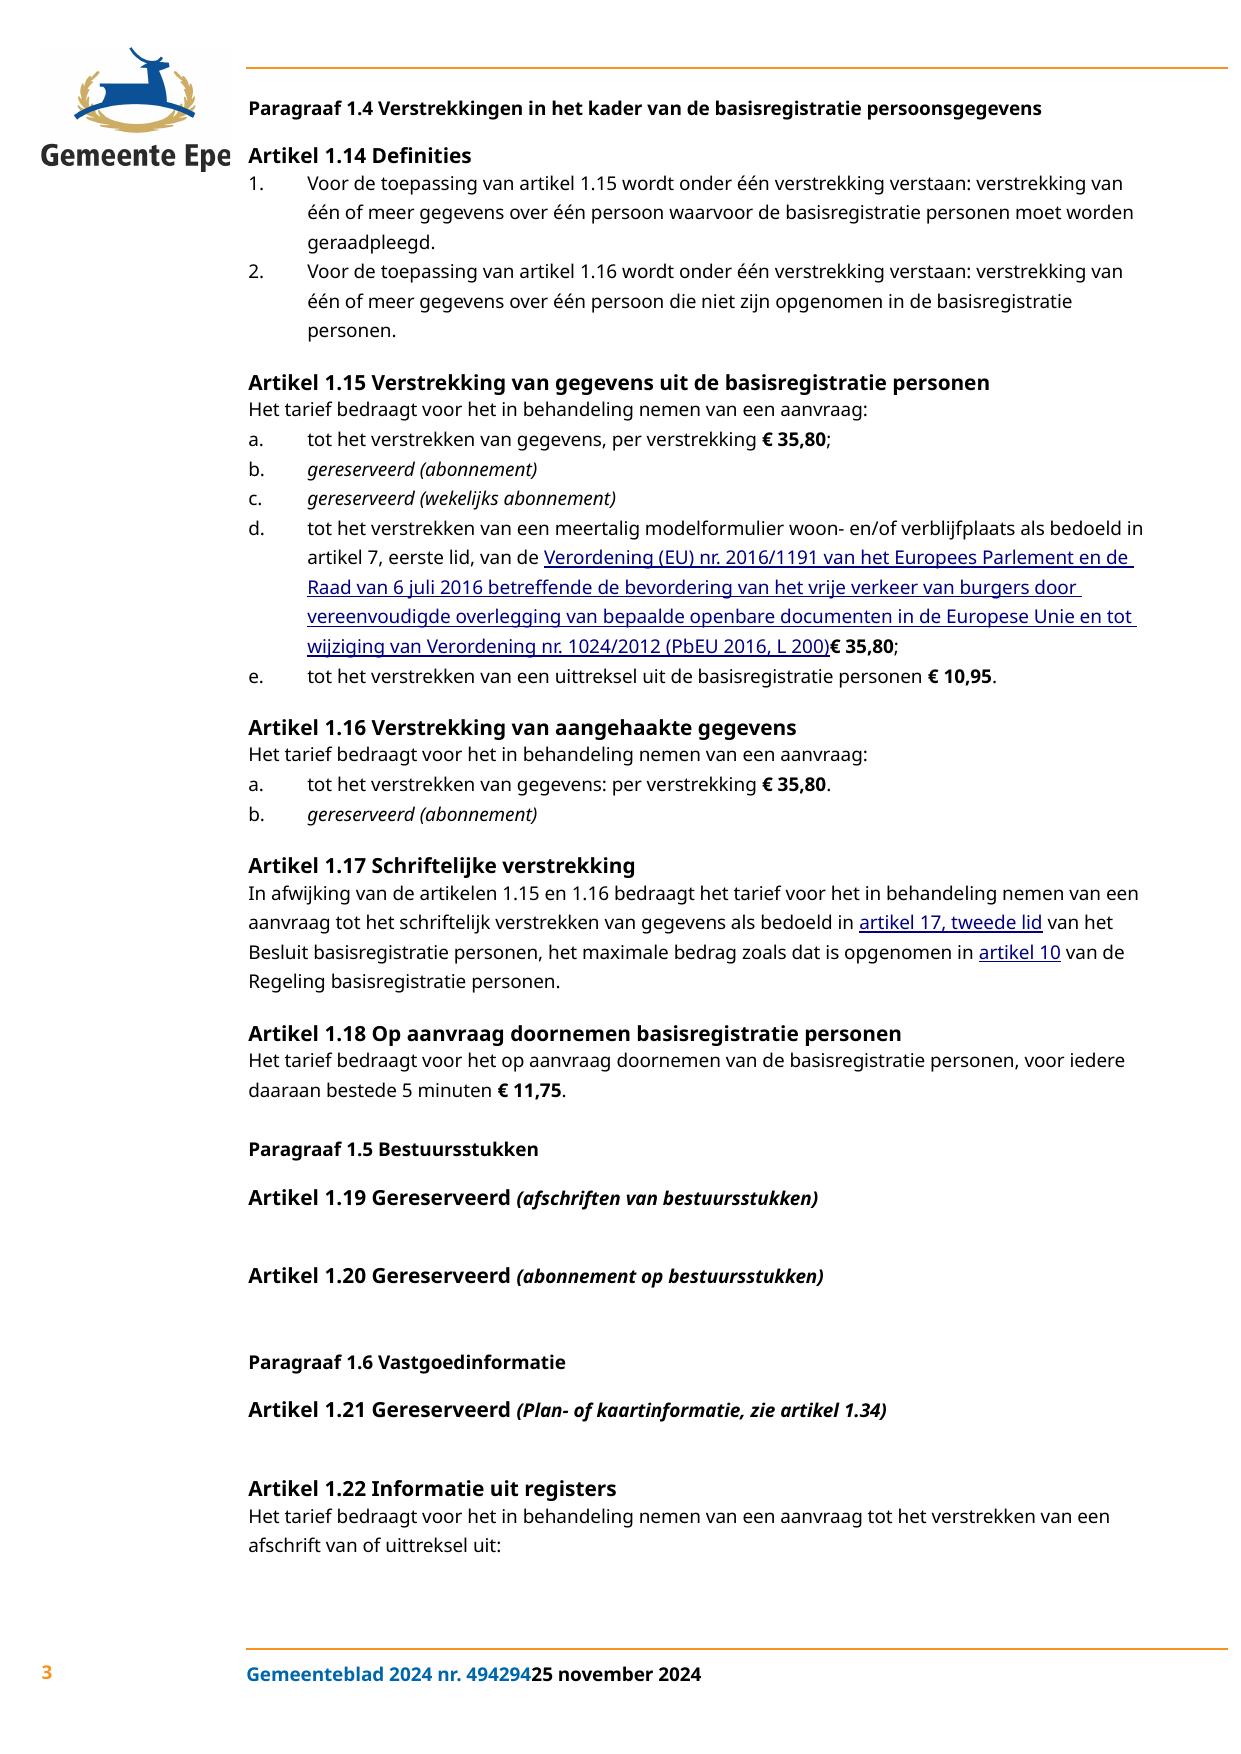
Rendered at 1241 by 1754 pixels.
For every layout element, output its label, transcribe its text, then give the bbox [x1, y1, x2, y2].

text Paragraaf 1.4 Verstrekkingen in het kader van de basisregistratie persoonsgegevens [248, 95, 1152, 121]
text Het tarief bedraagt voor het op aanvraag doornemen van de basisregistratie personen, voor iedere daaraan bestede 5 minuten € 11,75. [248, 1047, 1152, 1103]
list tot het verstrekken van een meertalig modelformulier woon- en/of verblijfplaats als bedoeld in artikel 7, eerste lid, van de Verordening (EU) nr. 2016/1191 van het Europees Parlement en de Raad van 6 juli 2016 betreffende de bevordering van het vrije verkeer van burgers door vereenvoudigde overlegging van bepaalde openbare documenten in de Europese Unie en tot wijziging van Verordening nr. 1024/2012 (PbEU 2016, L 200)€ 35,80; [248, 515, 1152, 659]
text Artikel 1.16 Verstrekking van aangehaakte gegevens [248, 713, 1152, 742]
text Paragraaf 1.5 Bestuursstukken [248, 1136, 1152, 1162]
list gereserveerd (wekelijks abonnement) [248, 485, 1152, 511]
text Artikel 1.14 Definities [248, 141, 1152, 170]
list tot het verstrekken van een uittreksel uit de basisregistratie personen € 10,95. [248, 663, 1152, 688]
text Het tarief bedraagt voor het in behandeling nemen van een aanvraag: [248, 742, 1152, 767]
list gereserveerd (abonnement) [248, 801, 1152, 827]
list gereserveerd (abonnement) [248, 456, 1152, 481]
list Voor de toepassing van artikel 1.16 wordt onder één verstrekking verstaan: verstrekking van één of meer gegevens over één persoon die niet zijn opgenomen in de basisregistratie personen. [248, 258, 1152, 343]
picture [41, 47, 231, 172]
text Artikel 1.18 Op aanvraag doornemen basisregistratie personen [248, 1019, 1152, 1047]
text Artikel 1.21 Gereserveerd (Plan- of kaartinformatie, zie artikel 1.34) [248, 1396, 1152, 1424]
list tot het verstrekken van gegevens, per verstrekking € 35,80; [248, 426, 1152, 452]
list Voor de toepassing van artikel 1.15 wordt onder één verstrekking verstaan: verstrekking van één of meer gegevens over één persoon waarvoor de basisregistratie personen moet worden geraadpleegd. [248, 170, 1152, 255]
text Artikel 1.17 Schriftelijke verstrekking [248, 851, 1152, 880]
list tot het verstrekken van gegevens: per verstrekking € 35,80. [248, 771, 1152, 797]
text Artikel 1.15 Verstrekking van gegevens uit de basisregistratie personen [248, 368, 1152, 397]
text Artikel 1.22 Informatie uit registers [248, 1474, 1152, 1503]
text Paragraaf 1.6 Vastgoedinformatie [248, 1349, 1152, 1375]
text Het tarief bedraagt voor het in behandeling nemen van een aanvraag: [248, 397, 1152, 422]
text In afwijking van de artikelen 1.15 en 1.16 bedraagt het tarief voor het in behandeling nemen van een aanvraag tot het schriftelijk verstrekken van gegevens als bedoeld in artikel 17, tweede lid van het Besluit basisregistratie personen, het maximale bedrag zoals dat is opgenomen in artikel 10 van de Regeling basisregistratie personen. [248, 880, 1152, 994]
text Artikel 1.19 Gereserveerd (afschriften van bestuursstukken) [248, 1183, 1152, 1211]
text Artikel 1.20 Gereserveerd (abonnement op bestuursstukken) [248, 1261, 1152, 1290]
text Het tarief bedraagt voor het in behandeling nemen van een aanvraag tot het verstrekken van een afschrift van of uittreksel uit: [248, 1503, 1152, 1558]
